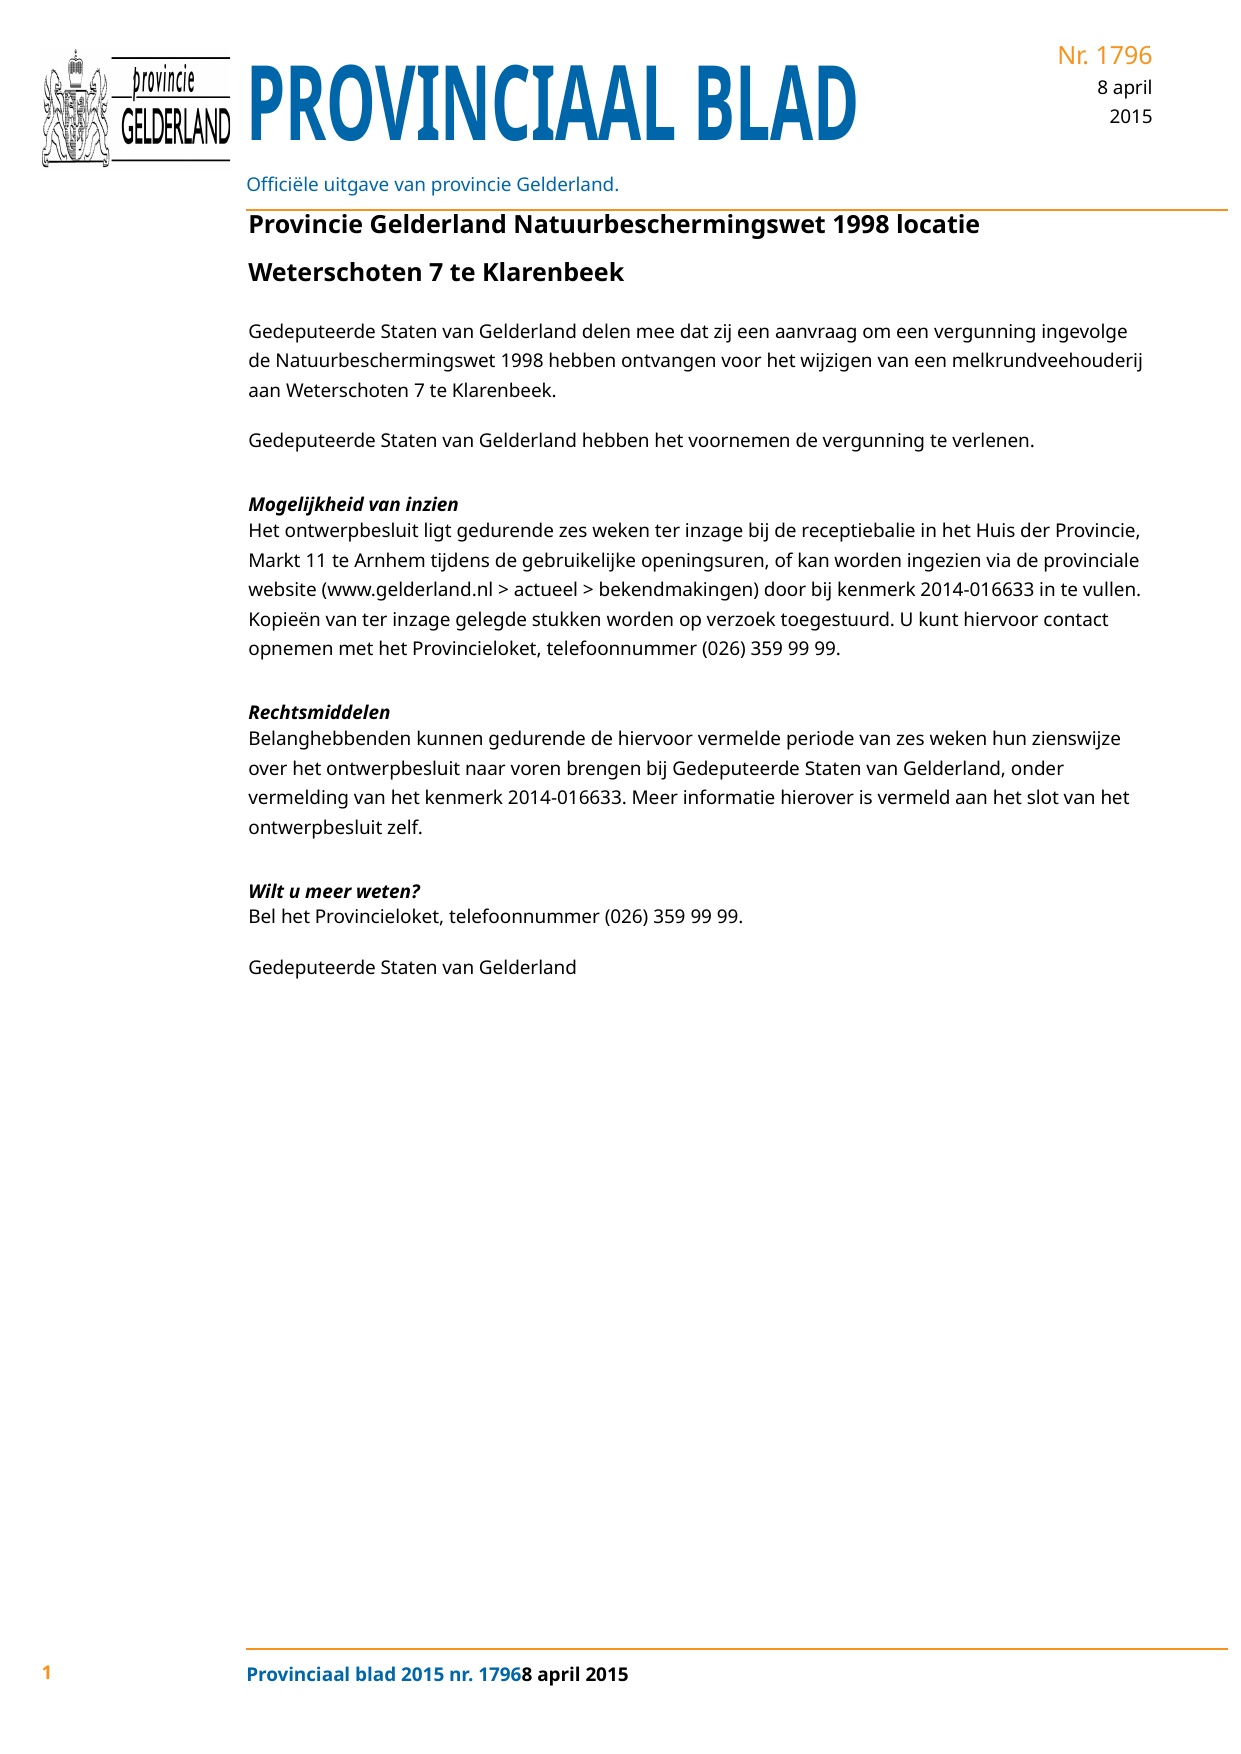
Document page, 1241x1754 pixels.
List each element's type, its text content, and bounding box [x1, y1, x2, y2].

text Gedeputeerde Staten van Gelderland hebben het voornemen de vergunning te verlenen. [248, 427, 1152, 453]
text Rechtsmiddelen [248, 699, 1152, 725]
text Wilt u meer weten? [248, 878, 1152, 904]
picture [41, 47, 231, 172]
text Gedeputeerde Staten van Gelderland [248, 954, 1152, 980]
text Mogelijkheid van inzien [248, 491, 1152, 517]
text Bel het Provincieloket, telefoonnummer (026) 359 99 99. [248, 904, 1152, 929]
text Belanghebbenden kunnen gedurende de hiervoor vermelde periode van zes weken hun zienswijze over het ontwerpbesluit naar voren brengen bij Gedeputeerde Staten van Gelderland, onder vermelding van het kenmerk 2014-016633. Meer informatie hierover is vermeld aan het slot van het ontwerpbesluit zelf. [248, 725, 1152, 840]
text Gedeputeerde Staten van Gelderland delen mee dat zij een aanvraag om een vergunning ingevolge de Natuurbeschermingswet 1998 hebben ontvangen voor het wijzigen van een melkrundveehouderij aan Weterschoten 7 te Klarenbeek. [248, 318, 1152, 403]
text Provincie Gelderland Natuurbeschermingswet 1998 locatie Weterschoten 7 te Klarenbeek [248, 211, 1152, 288]
text Het ontwerpbesluit ligt gedurende zes weken ter inzage bij de receptiebalie in het Huis der Provincie, Markt 11 te Arnhem tijdens de gebruikelijke openingsuren, of kan worden ingezien via de provinciale website (www.gelderland.nl > actueel > bekendmakingen) door bij kenmerk 2014-016633 in te vullen. Kopieën van ter inzage gelegde stukken worden op verzoek toegestuurd. U kunt hiervoor contact opnemen met het Provincieloket, telefoonnummer (026) 359 99 99. [248, 517, 1152, 661]
